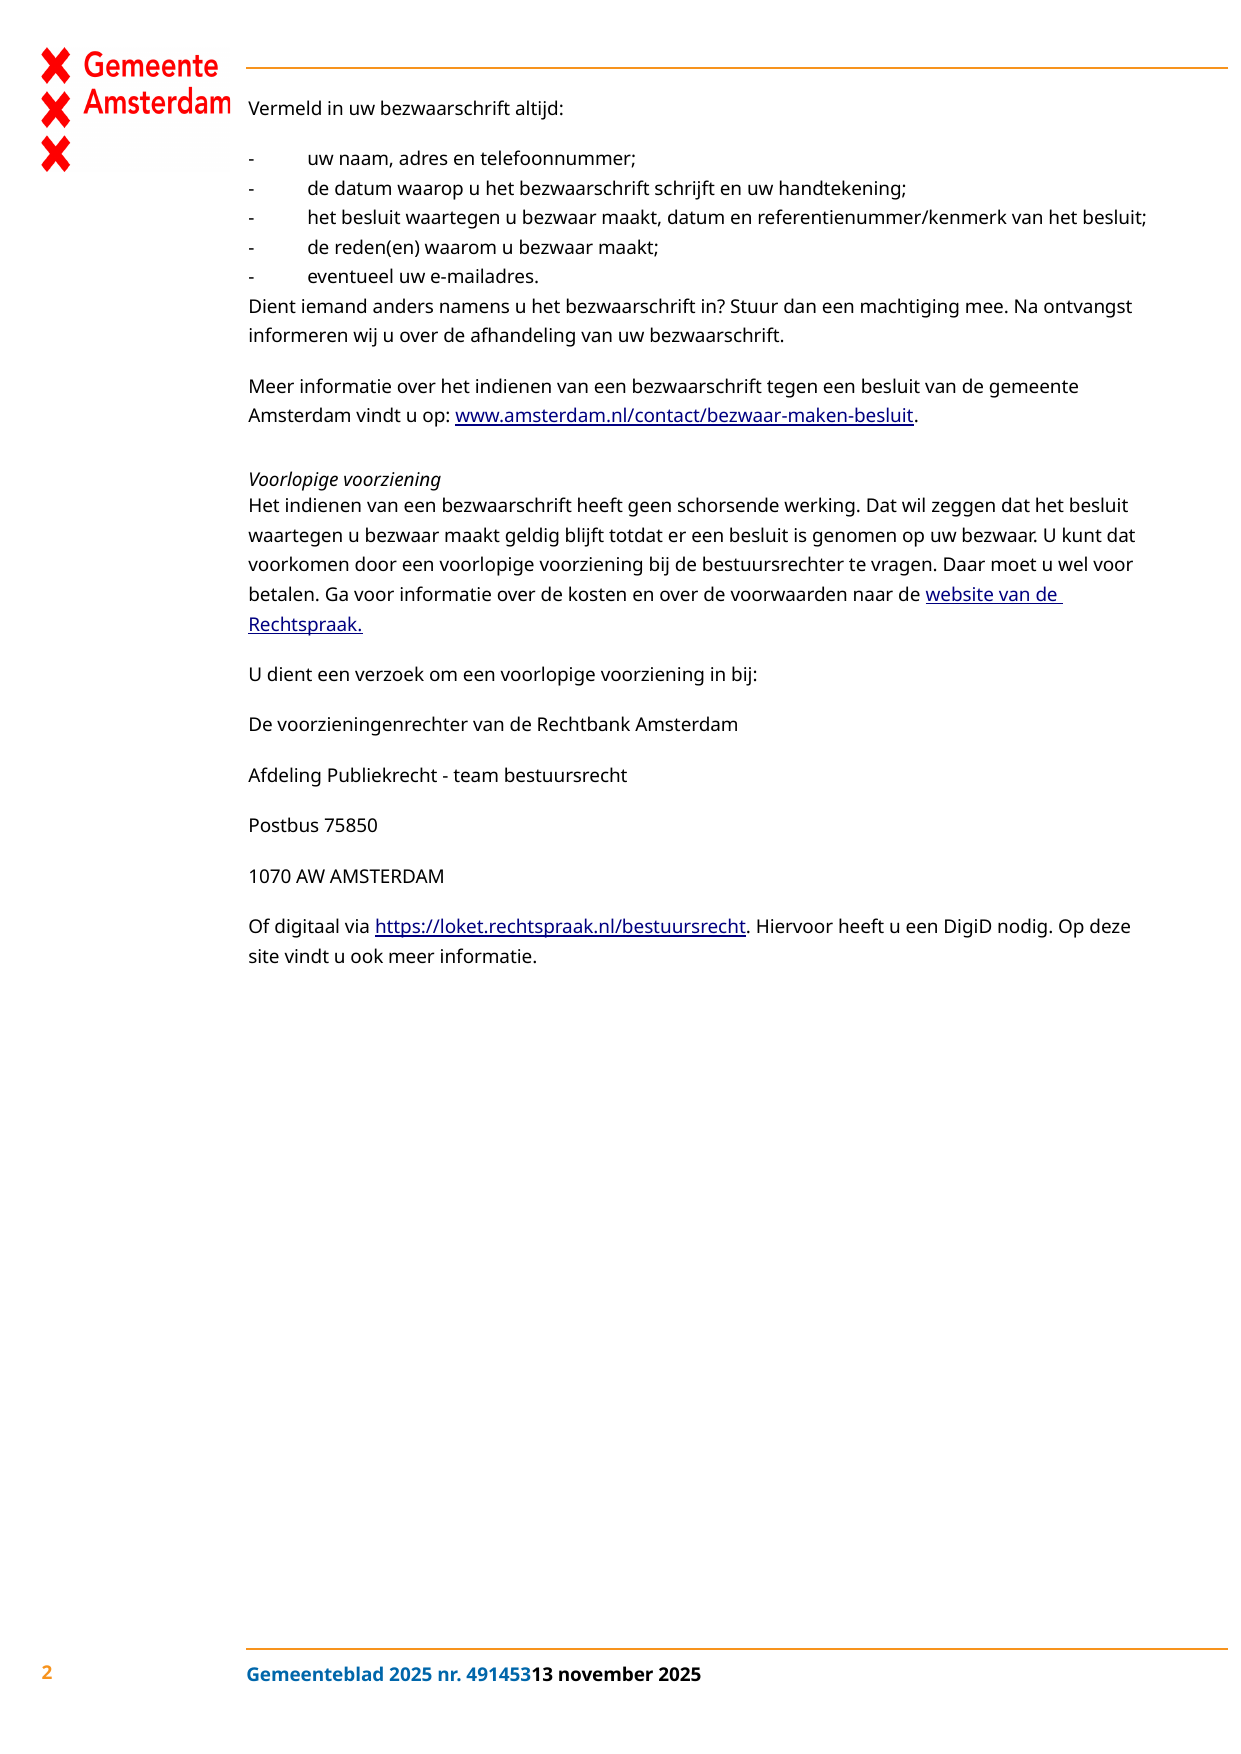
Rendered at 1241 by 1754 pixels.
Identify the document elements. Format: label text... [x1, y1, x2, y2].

text Postbus 75850 [248, 812, 1152, 838]
text U dient een verzoek om een voorlopige voorziening in bij: [248, 661, 1152, 687]
text 1070 AW AMSTERDAM [248, 863, 1152, 888]
text Het indienen van een bezwaarschrift heeft geen schorsende werking. Dat wil zeggen dat het besluit waartegen u bezwaar maakt geldig blijft totdat er een besluit is genomen op uw bezwaar. U kunt dat voorkomen door een voorlopige voorziening bij de bestuursrechter te vragen. Daar moet u wel voor betalen. Ga voor informatie over de kosten en over de voorwaarden naar de website van de Rechtspraak. [248, 492, 1152, 636]
text Afdeling Publiekrecht - team bestuursrecht [248, 762, 1152, 788]
list de reden(en) waarom u bezwaar maakt; [248, 234, 1152, 260]
text Vermeld in uw bezwaarschrift altijd: [248, 95, 1152, 121]
list eventueel uw e-mailadres. [248, 263, 1152, 289]
text Of digitaal via https://loket.rechtspraak.nl/bestuursrecht. Hiervoor heeft u een DigiD nodig. Op deze site vindt u ook meer informatie. [248, 913, 1152, 968]
picture [41, 47, 231, 172]
list het besluit waartegen u bezwaar maakt, datum en referentienummer/kenmerk van het besluit; [248, 204, 1152, 230]
text De voorzieningenrechter van de Rechtbank Amsterdam [248, 712, 1152, 737]
text Voorlopige voorziening [248, 467, 1152, 492]
list uw naam, adres en telefoonnummer; [248, 145, 1152, 171]
text Dient iemand anders namens u het bezwaarschrift in? Stuur dan een machtiging mee. Na ontvangst informeren wij u over de afhandeling van uw bezwaarschrift. [248, 293, 1152, 348]
list de datum waarop u het bezwaarschrift schrijft en uw handtekening; [248, 175, 1152, 201]
text Meer informatie over het indienen van een bezwaarschrift tegen een besluit van de gemeente Amsterdam vindt u op: www.amsterdam.nl/contact/bezwaar-maken-besluit. [248, 373, 1152, 428]
